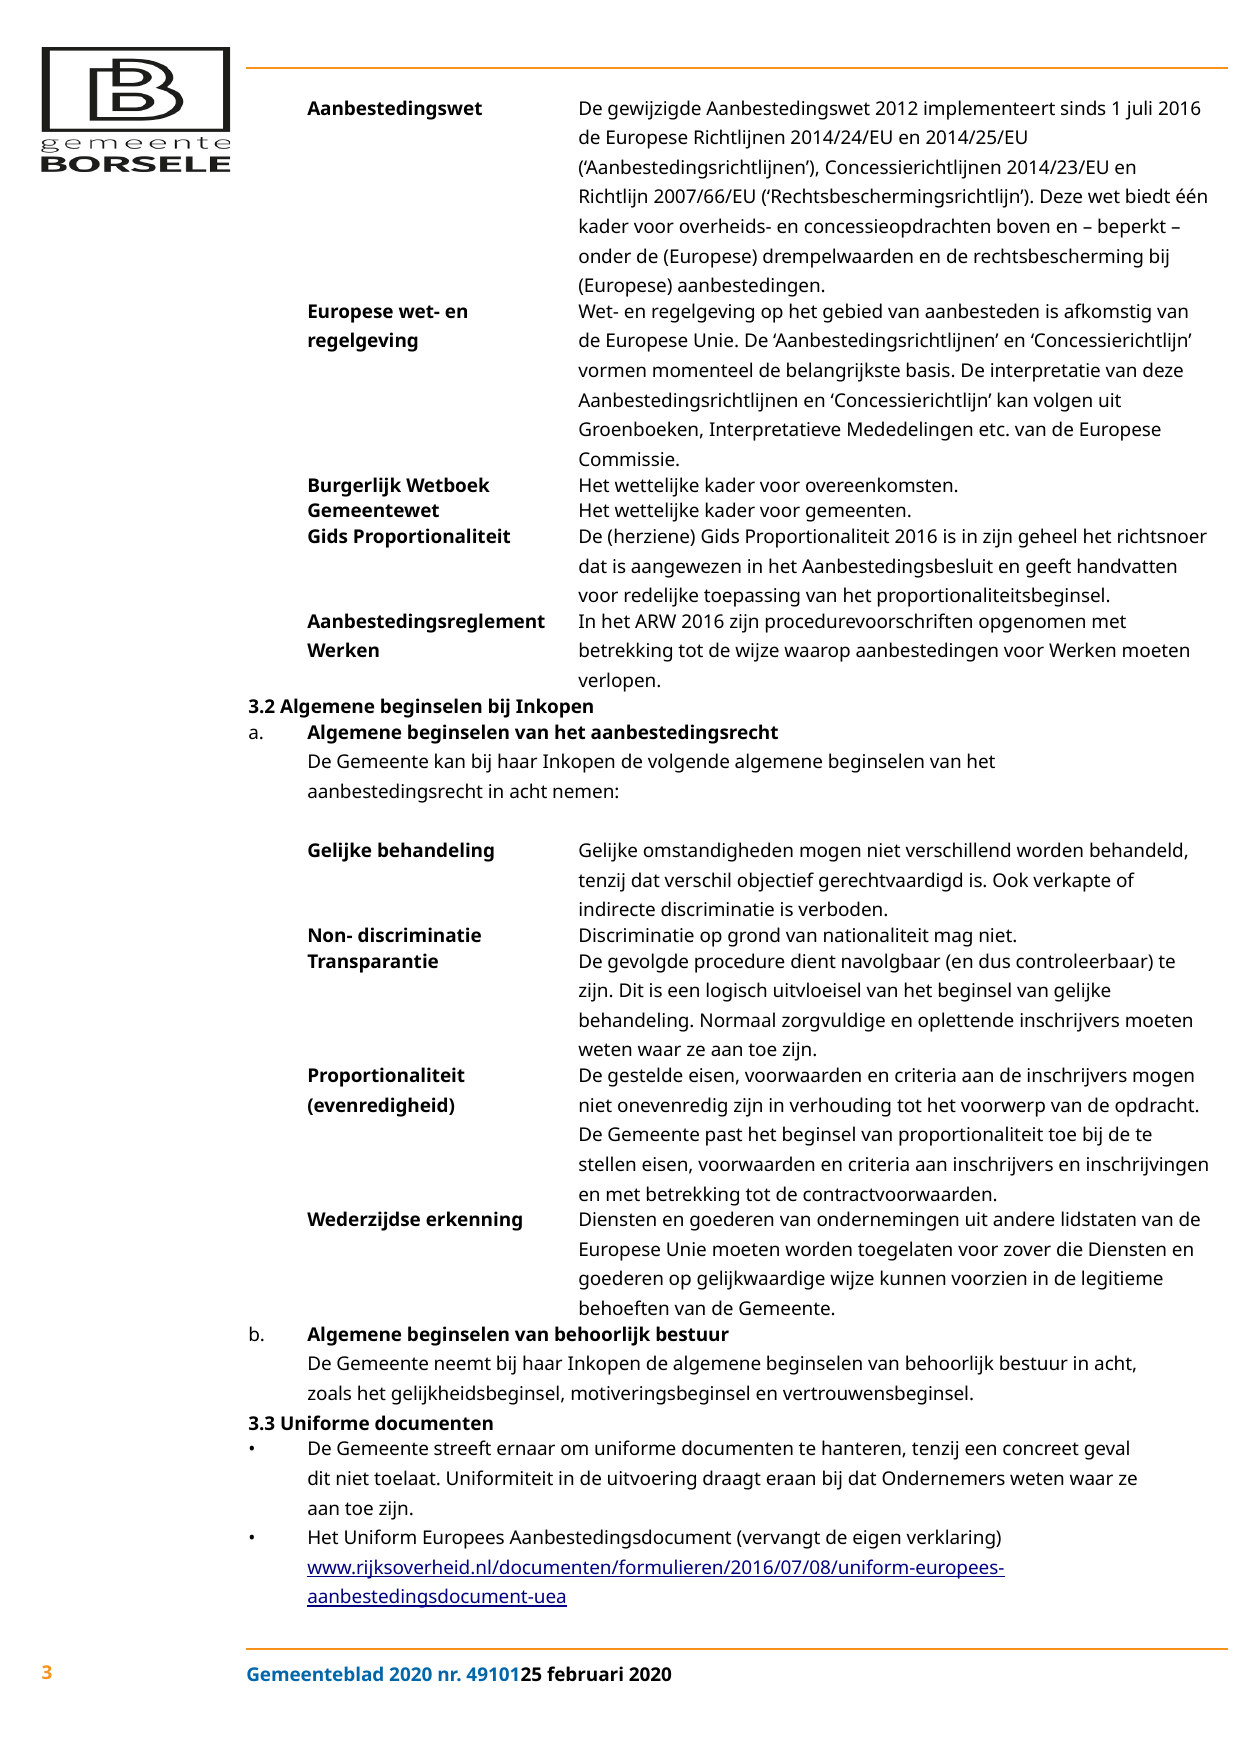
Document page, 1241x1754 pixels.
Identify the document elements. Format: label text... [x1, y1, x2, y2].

table_header Gelijke omstandigheden mogen niet verschillend worden behandeld, tenzij dat verschil objectief gerechtvaardigd is. Ook verkapte of indirecte discriminatie is verboden. [578, 837, 1211, 922]
table_header Gelijke behandeling [307, 837, 578, 922]
table_cell Diensten en goederen van ondernemingen uit andere lidstaten van de Europese Unie moeten worden toegelaten voor zover die Diensten en goederen op gelijkwaardige wijze kunnen voorzien in de legitieme behoeften van de Gemeente. [578, 1206, 1211, 1321]
table_cell De gevolgde procedure dient navolgbaar (en dus controleerbaar) te zijn. Dit is een logisch uitvloeisel van het beginsel van gelijke behandeling. Normaal zorgvuldige en oplettende inschrijvers moeten weten waar ze aan toe zijn. [578, 948, 1211, 1062]
list Algemene beginselen van het aanbestedingsrecht [248, 719, 1152, 744]
table_cell Gids Proportionaliteit [307, 523, 578, 608]
table_cell Gemeentewet [307, 498, 578, 523]
table_header De gewijzigde Aanbestedingswet 2012 implementeert sinds 1 juli 2016 de Europese Richtlijnen 2014/24/EU en 2014/25/EU (‘Aanbestedingsrichtlijnen’), Concessierichtlijnen 2014/23/EU en Richtlijn 2007/66/EU (‘Rechtsbeschermingsrichtlijn’). Deze wet biedt één kader voor overheids- en concessieopdrachten boven en – beperkt – onder de (Europese) drempelwaarden en de rechtsbescherming bij (Europese) aanbestedingen. [578, 95, 1211, 298]
table_cell Discriminatie op grond van nationaliteit mag niet. [578, 922, 1211, 948]
table_cell Wederzijdse erkenning [307, 1206, 578, 1321]
table_cell Transparantie [307, 948, 578, 1062]
list De Gemeente streeft ernaar om uniforme documenten te hanteren, tenzij een concreet geval dit niet toelaat. Uniformiteit in de uitvoering draagt eraan bij dat Ondernemers weten waar ze aan toe zijn. [248, 1436, 1152, 1520]
table_cell Europese wet- en regelgeving [307, 298, 578, 472]
table_cell Burgerlijk Wetboek [307, 472, 578, 497]
list De Gemeente neemt bij haar Inkopen de algemene beginselen van behoorlijk bestuur in acht, zoals het gelijkheidsbeginsel, motiveringsbeginsel en vertrouwensbeginsel. [248, 1351, 1152, 1406]
text 3.2 Algemene beginselen bij Inkopen [248, 693, 1152, 719]
table_cell Non- discriminatie [307, 922, 578, 948]
table_cell De (herziene) Gids Proportionaliteit 2016 is in zijn geheel het richtsnoer dat is aangewezen in het Aanbestedingsbesluit en geeft handvatten voor redelijke toepassing van het proportionaliteitsbeginsel. [578, 523, 1211, 608]
table_cell Proportionaliteit (evenredigheid) [307, 1063, 578, 1206]
table_cell Aanbestedingsreglement Werken [307, 608, 578, 693]
list De Gemeente kan bij haar Inkopen de volgende algemene beginselen van het aanbestedingsrecht in acht nemen: [248, 748, 1152, 804]
text 3.3 Uniforme documenten [248, 1410, 1152, 1436]
table_cell Het wettelijke kader voor gemeenten. [578, 498, 1211, 523]
table_cell De gestelde eisen, voorwaarden en criteria aan de inschrijvers mogen niet onevenredig zijn in verhouding tot het voorwerp van de opdracht. De Gemeente past het beginsel van proportionaliteit toe bij de te stellen eisen, voorwaarden en criteria aan inschrijvers en inschrijvingen en met betrekking tot de contractvoorwaarden. [578, 1063, 1211, 1206]
list Het Uniform Europees Aanbestedingsdocument (vervangt de eigen verklaring) www.rijksoverheid.nl/documenten/formulieren/2016/07/08/uniform-europees-aanbestedingsdocument-uea [248, 1524, 1152, 1609]
table_cell Wet- en regelgeving op het gebied van aanbesteden is afkomstig van de Europese Unie. De ‘Aanbestedingsrichtlijnen’ en ‘Concessierichtlijn’ vormen momenteel de belangrijkste basis. De interpretatie van deze Aanbestedingsrichtlijnen en ‘Concessierichtlijn’ kan volgen uit Groenboeken, Interpretatieve Mededelingen etc. van de Europese Commissie. [578, 298, 1211, 472]
picture [41, 47, 231, 172]
list Algemene beginselen van behoorlijk bestuur [248, 1321, 1152, 1347]
table_cell In het ARW 2016 zijn procedurevoorschriften opgenomen met betrekking tot de wijze waarop aanbestedingen voor Werken moeten verlopen. [578, 608, 1211, 693]
table_header Aanbestedingswet [307, 95, 578, 298]
table_cell Het wettelijke kader voor overeenkomsten. [578, 472, 1211, 497]
